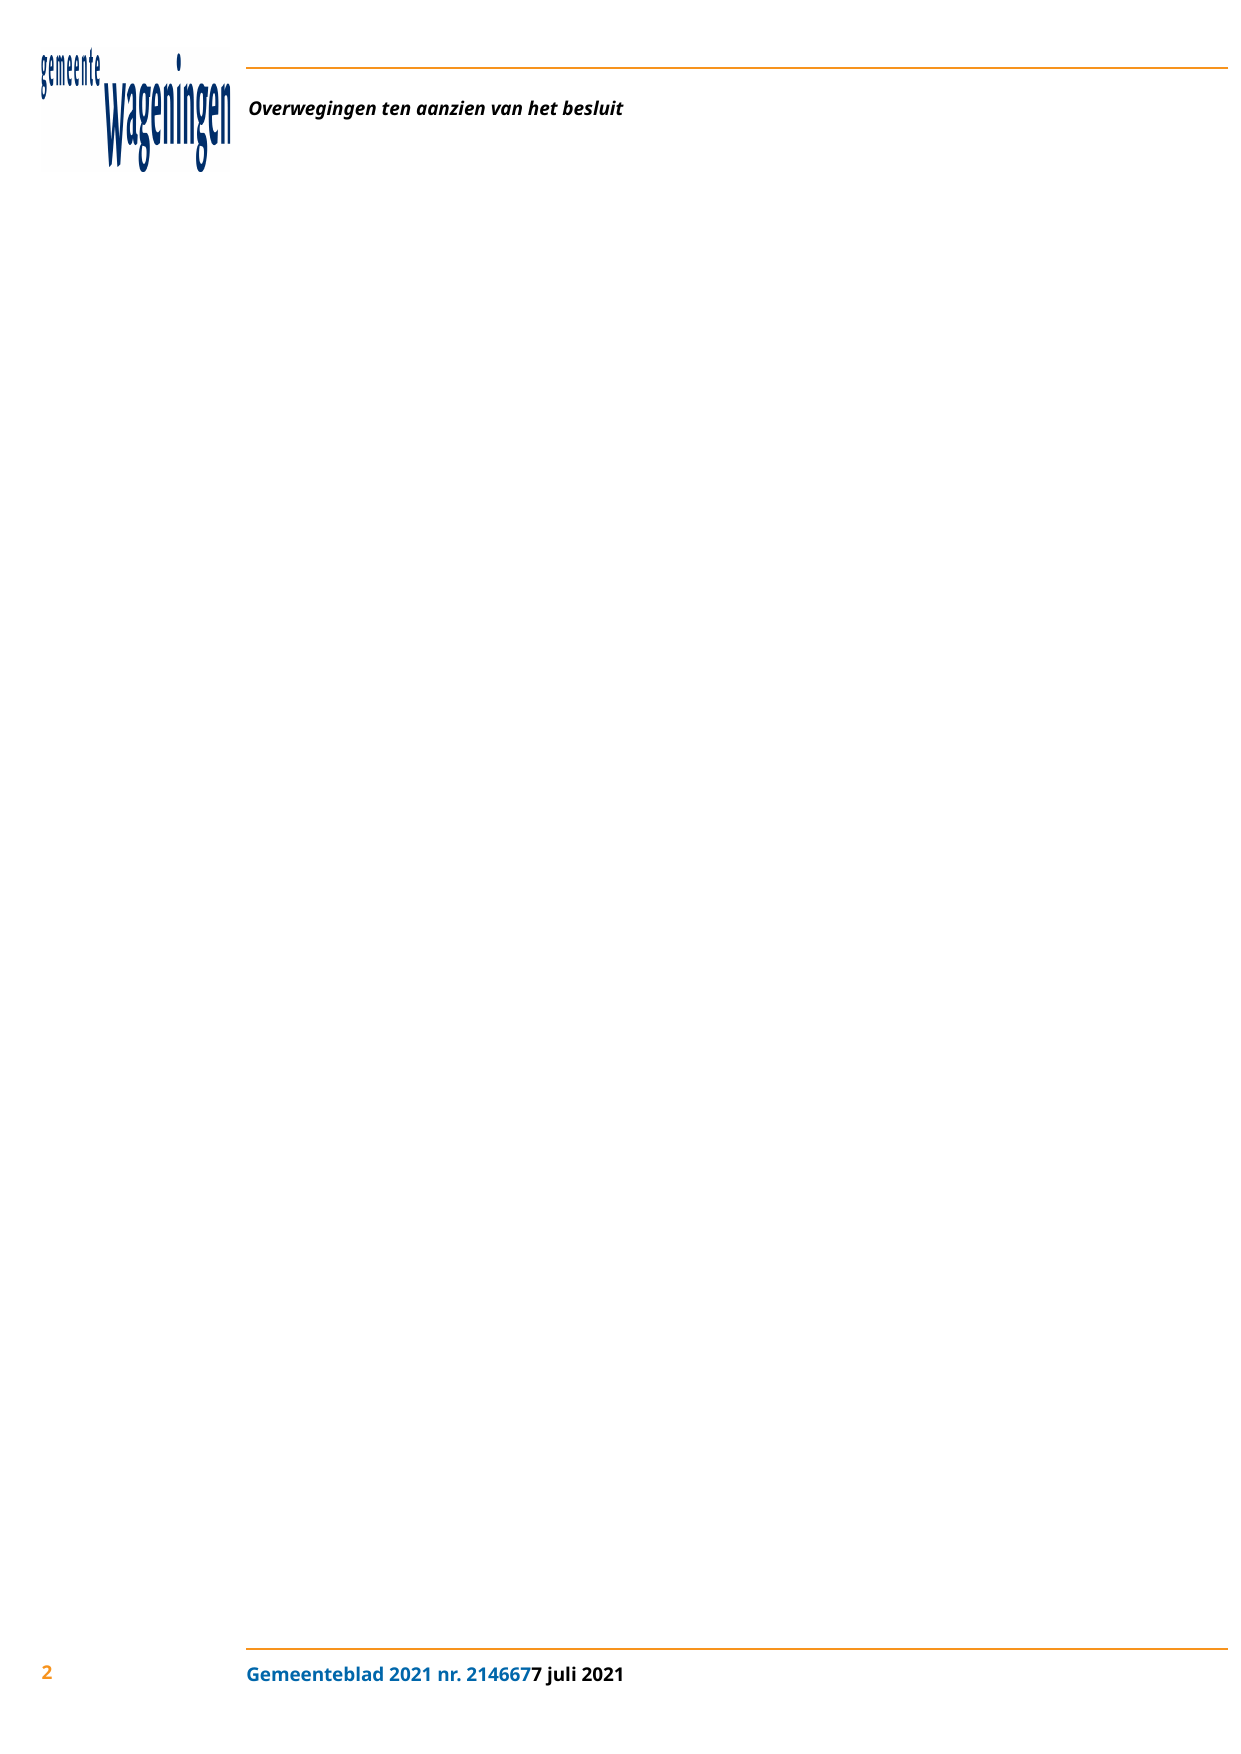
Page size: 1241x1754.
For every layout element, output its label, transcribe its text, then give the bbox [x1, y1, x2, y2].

picture [41, 47, 231, 172]
text Overwegingen ten aanzien van het besluit [248, 95, 1152, 121]
